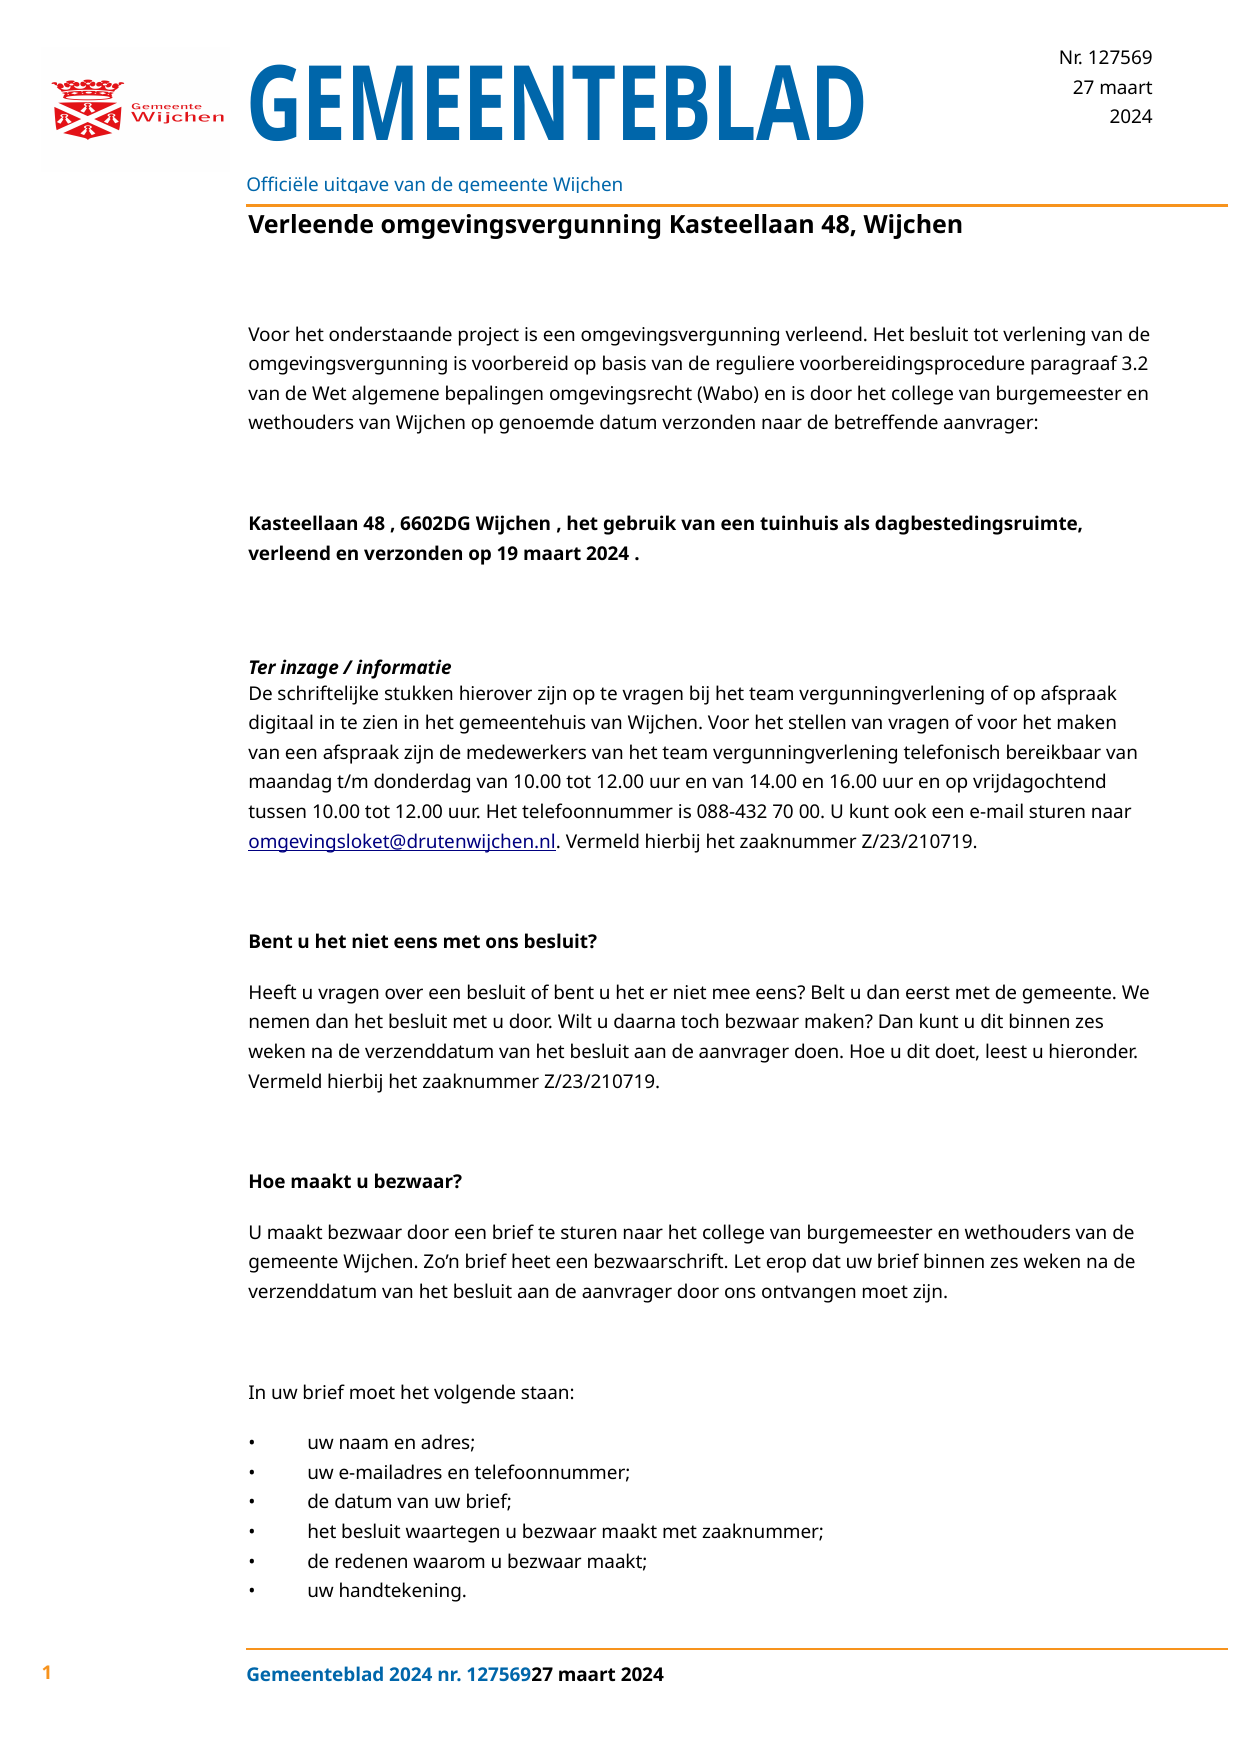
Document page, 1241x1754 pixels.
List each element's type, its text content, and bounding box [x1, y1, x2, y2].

text Kasteellaan 48 , 6602DG Wijchen , het gebruik van een tuinhuis als dagbestedingsruimte, verleend en verzonden op 19 maart 2024 . [248, 510, 1152, 566]
list het besluit waartegen u bezwaar maakt met zaaknummer; [248, 1518, 1152, 1544]
list uw e-mailadres en telefoonnummer; [248, 1459, 1152, 1485]
list de redenen waarom u bezwaar maakt; [248, 1548, 1152, 1574]
list uw handtekening. [248, 1577, 1152, 1603]
picture [41, 47, 231, 172]
text Ter inzage / informatie [248, 654, 1152, 680]
text Heeft u vragen over een besluit of bent u het er niet mee eens? Belt u dan eerst met de gemeente. We nemen dan het besluit met u door. Wilt u daarna toch bezwaar maken? Dan kunt u dit binnen zes weken na de verzenddatum van het besluit aan de aanvrager doen. Hoe u dit doet, leest u hieronder. Vermeld hierbij het zaaknummer Z/23/210719. [248, 979, 1152, 1094]
text De schriftelijke stukken hierover zijn op te vragen bij het team vergunningverlening of op afspraak digitaal in te zien in het gemeentehuis van Wijchen. Voor het stellen van vragen of voor het maken van een afspraak zijn de medewerkers van het team vergunningverlening telefonisch bereikbaar van maandag t/m donderdag van 10.00 tot 12.00 uur en van 14.00 en 16.00 uur en op vrijdagochtend tussen 10.00 tot 12.00 uur. Het telefoonnummer is 088-432 70 00. U kunt ook een e-mail sturen naar omgevingsloket@drutenwijchen.nl. Vermeld hierbij het zaaknummer Z/23/210719. [248, 680, 1152, 854]
list uw naam en adres; [248, 1429, 1152, 1455]
text Verleende omgevingsvergunning Kasteellaan 48, Wijchen [248, 207, 1152, 241]
list de datum van uw brief; [248, 1489, 1152, 1514]
text Bent u het niet eens met ons besluit? [248, 929, 1152, 954]
text Voor het onderstaande project is een omgevingsvergunning verleend. Het besluit tot verlening van de omgevingsvergunning is voorbereid op basis van de reguliere voorbereidingsprocedure paragraaf 3.2 van de Wet algemene bepalingen omgevingsrecht (Wabo) en is door het college van burgemeester en wethouders van Wijchen op genoemde datum verzonden naar de betreffende aanvrager: [248, 321, 1152, 435]
text Hoe maakt u bezwaar? [248, 1169, 1152, 1194]
text U maakt bezwaar door een brief te sturen naar het college van burgemeester en wethouders van de gemeente Wijchen. Zo’n brief heet een bezwaarschrift. Let erop dat uw brief binnen zes weken na de verzenddatum van het besluit aan de aanvrager door ons ontvangen moet zijn. [248, 1219, 1152, 1304]
text In uw brief moet het volgende staan: [248, 1379, 1152, 1405]
